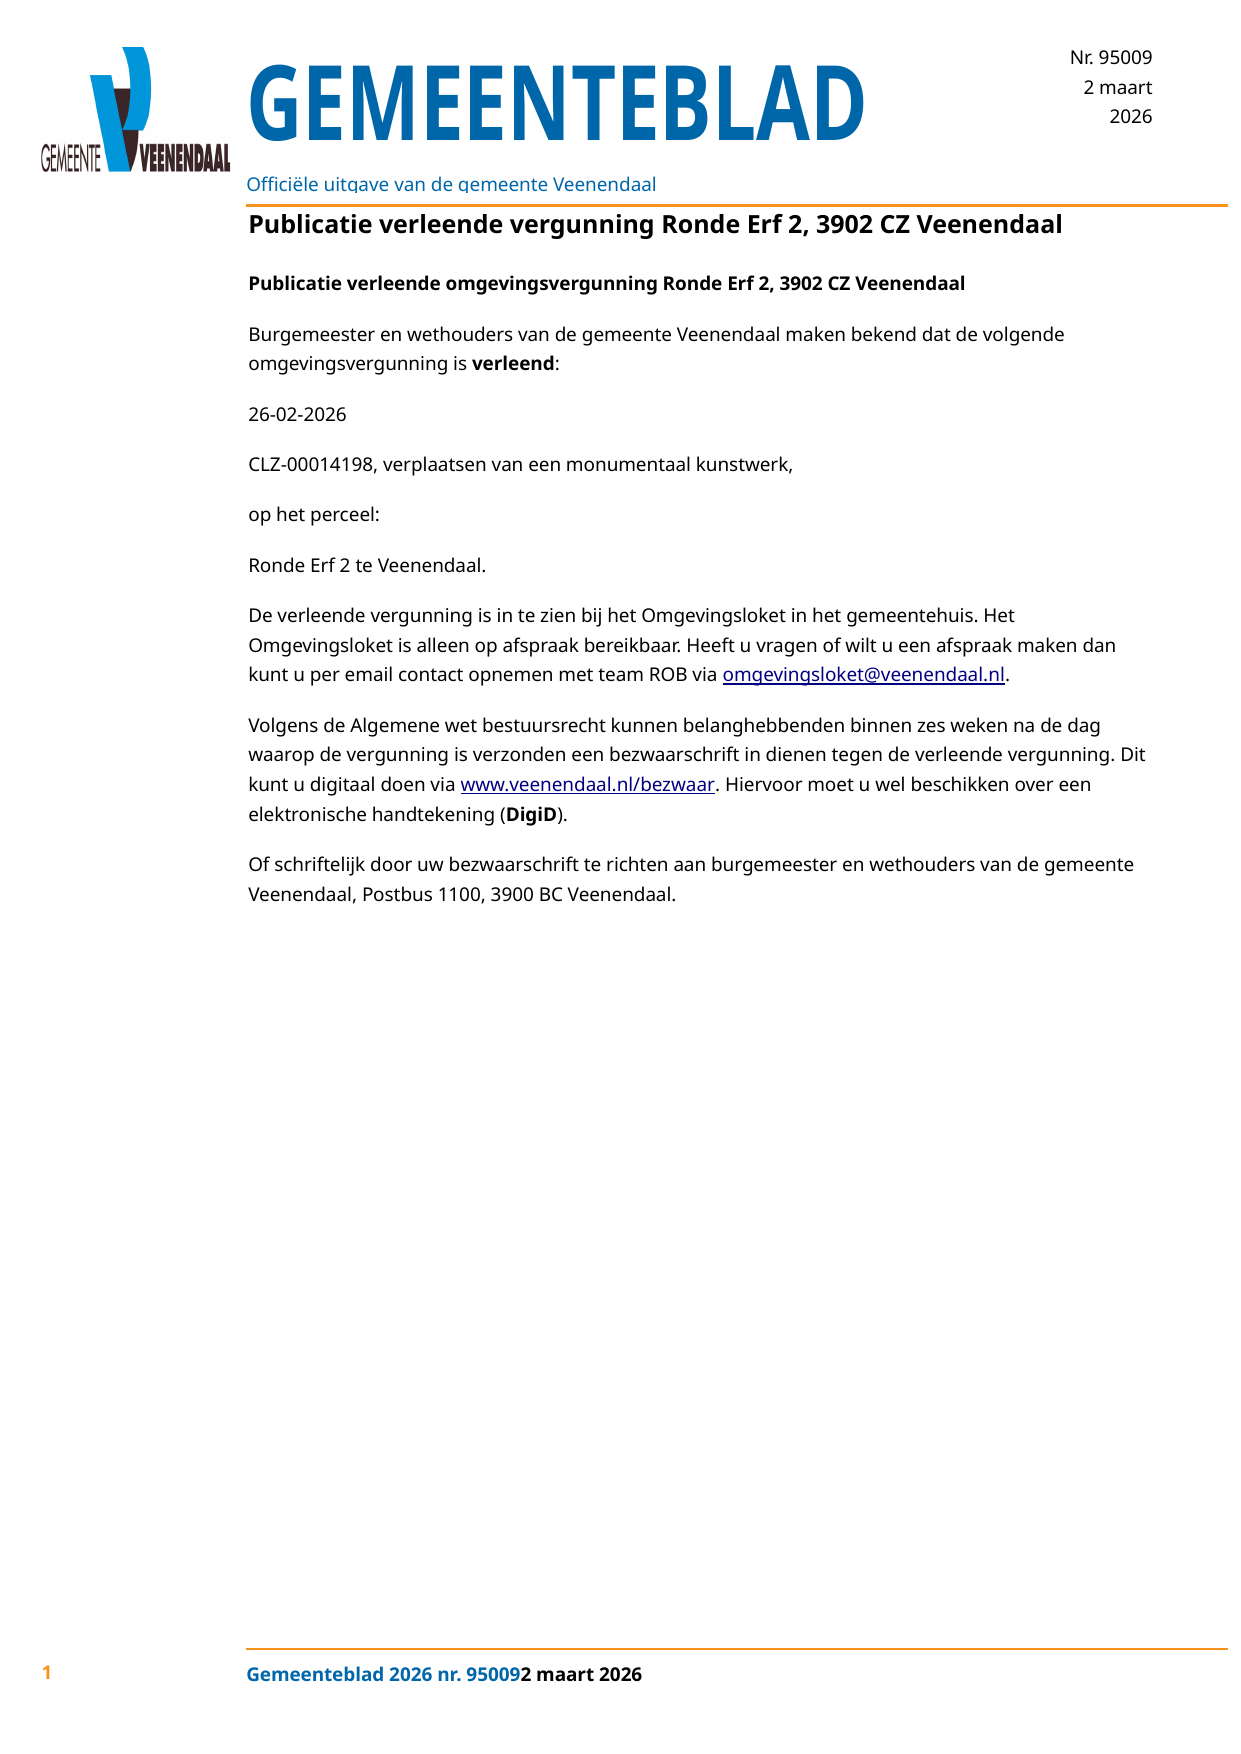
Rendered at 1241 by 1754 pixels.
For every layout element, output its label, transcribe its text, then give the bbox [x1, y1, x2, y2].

text De verleende vergunning is in te zien bij het Omgevingsloket in het gemeentehuis. Het Omgevingsloket is alleen op afspraak bereikbaar. Heeft u vragen of wilt u een afspraak maken dan kunt u per email contact opnemen met team ROB via omgevingsloket@veenendaal.nl. [248, 602, 1152, 687]
text Ronde Erf 2 te Veenendaal. [248, 552, 1152, 578]
text Burgemeester en wethouders van de gemeente Veenendaal maken bekend dat de volgende omgevingsvergunning is verleend: [248, 321, 1152, 376]
text Publicatie verleende vergunning Ronde Erf 2, 3902 CZ Veenendaal [248, 207, 1152, 241]
text op het perceel: [248, 502, 1152, 527]
picture [41, 47, 130, 172]
text CLZ-00014198, verplaatsen van een monumentaal kunstwerk, [248, 451, 1152, 477]
text Of schriftelijk door uw bezwaarschrift te richten aan burgemeester en wethouders van de gemeente Veenendaal, Postbus 1100, 3900 BC Veenendaal. [248, 851, 1152, 906]
text 26-02-2026 [248, 401, 1152, 426]
text Publicatie verleende omgevingsvergunning Ronde Erf 2, 3902 CZ Veenendaal [248, 270, 1152, 296]
text Volgens de Algemene wet bestuursrecht kunnen belanghebbenden binnen zes weken na de dag waarop de vergunning is verzonden een bezwaarschrift in dienen tegen de verleende vergunning. Dit kunt u digitaal doen via www.veenendaal.nl/bezwaar. Hiervoor moet u wel beschikken over een elektronische handtekening (DigiD). [248, 712, 1152, 826]
picture [123, 47, 231, 172]
